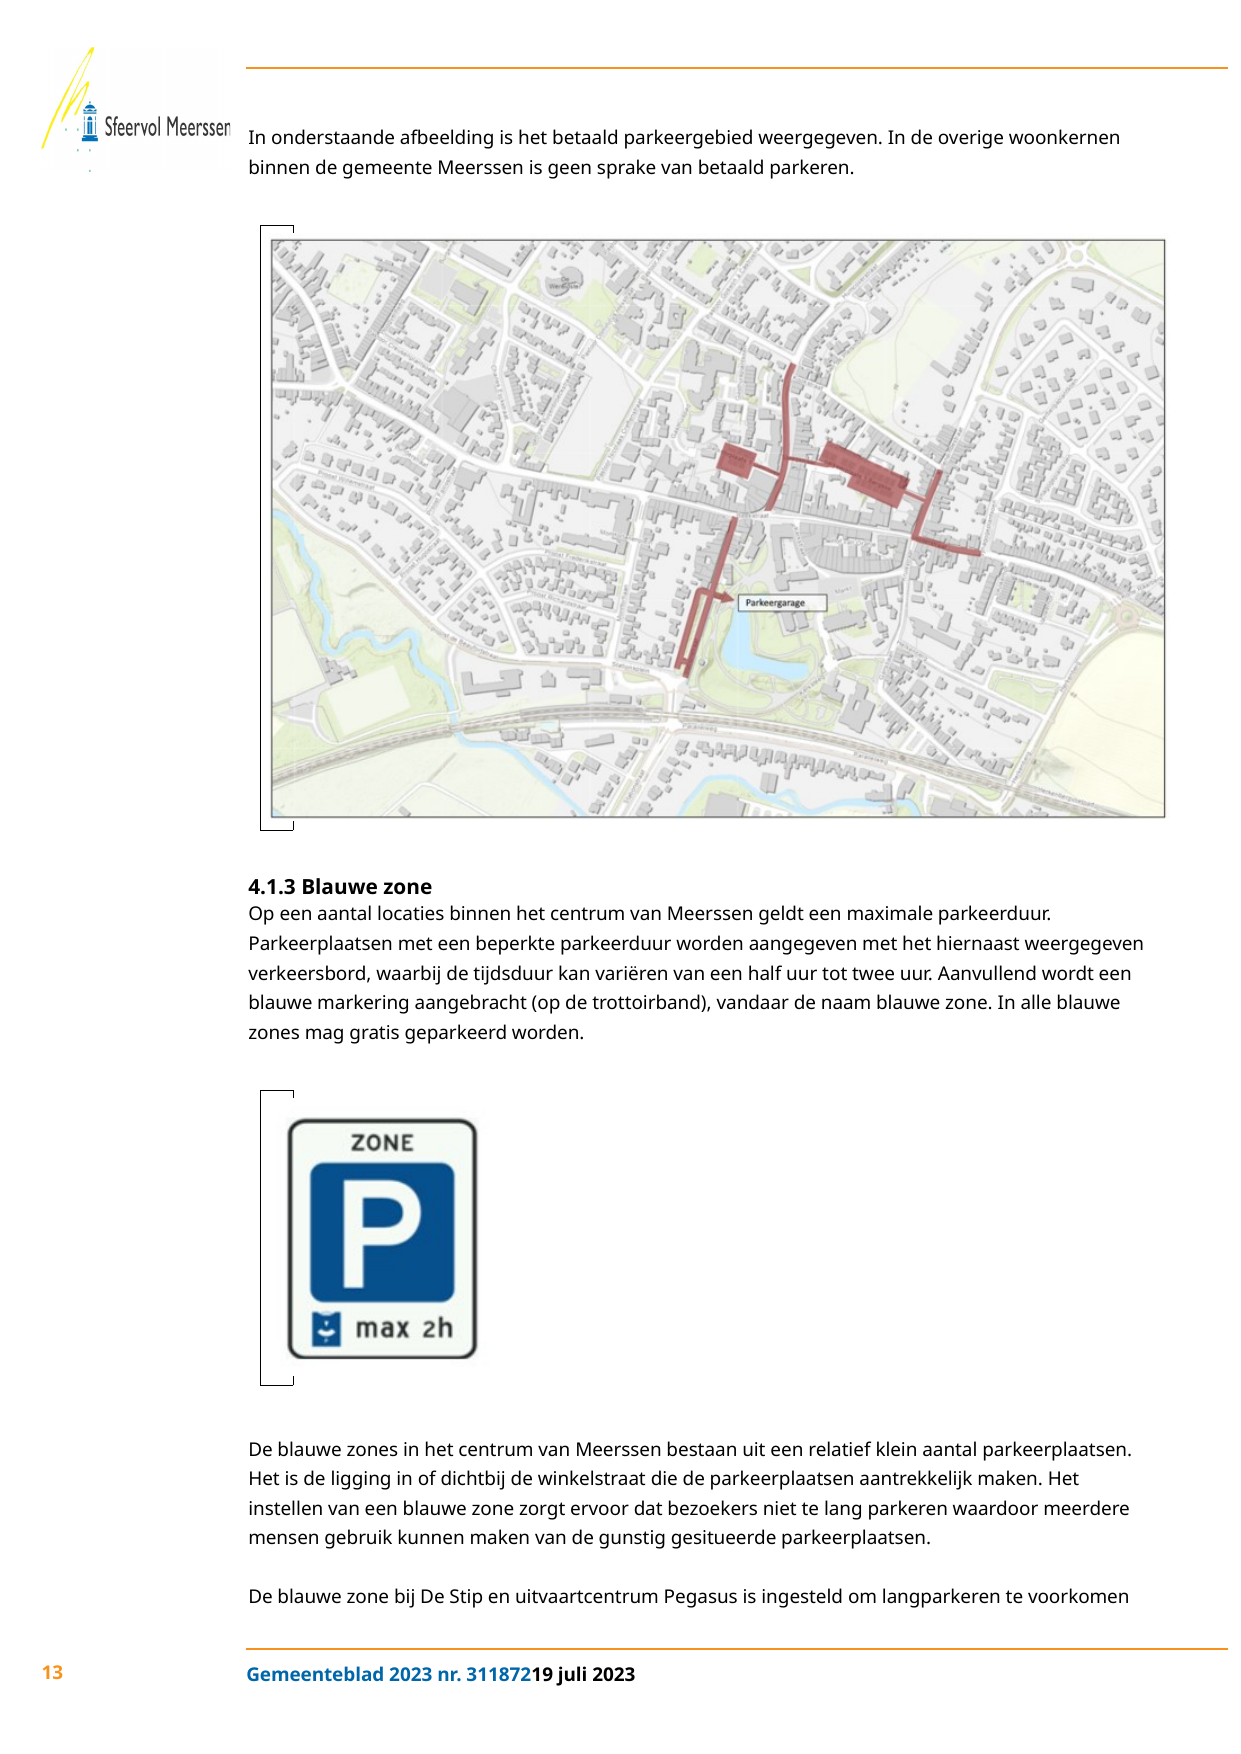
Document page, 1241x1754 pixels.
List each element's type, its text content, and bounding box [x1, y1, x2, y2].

picture [268, 1098, 505, 1376]
text De blauwe zone bij De Stip en uitvaartcentrum Pegasus is ingesteld om langparkeren te voorkomen [248, 1584, 1152, 1609]
picture [268, 233, 1173, 821]
text De blauwe zones in het centrum van Meerssen bestaan uit een relatief klein aantal parkeerplaatsen. Het is de ligging in of dichtbij de winkelstraat die de parkeerplaatsen aantrekkelijk maken. Het instellen van een blauwe zone zorgt ervoor dat bezoekers niet te lang parkeren waardoor meerdere mensen gebruik kunnen maken van de gunstig gesitueerde parkeerplaatsen. [248, 1436, 1152, 1550]
text Op een aantal locaties binnen het centrum van Meerssen geldt een maximale parkeerduur. Parkeerplaatsen met een beperkte parkeerduur worden aangegeven met het hiernaast weergegeven verkeersbord, waarbij de tijdsduur kan variëren van een half uur tot twee uur. Aanvullend wordt een blauwe markering aangebracht (op de trottoirband), vandaar de naam blauwe zone. In alle blauwe zones mag gratis geparkeerd worden. [248, 901, 1152, 1045]
text In onderstaande afbeelding is het betaald parkeergebied weergegeven. In de overige woonkernen binnen de gemeente Meerssen is geen sprake van betaald parkeren. [248, 124, 1152, 180]
picture [41, 47, 231, 172]
text 4.1.3 Blauwe zone [248, 872, 1152, 901]
